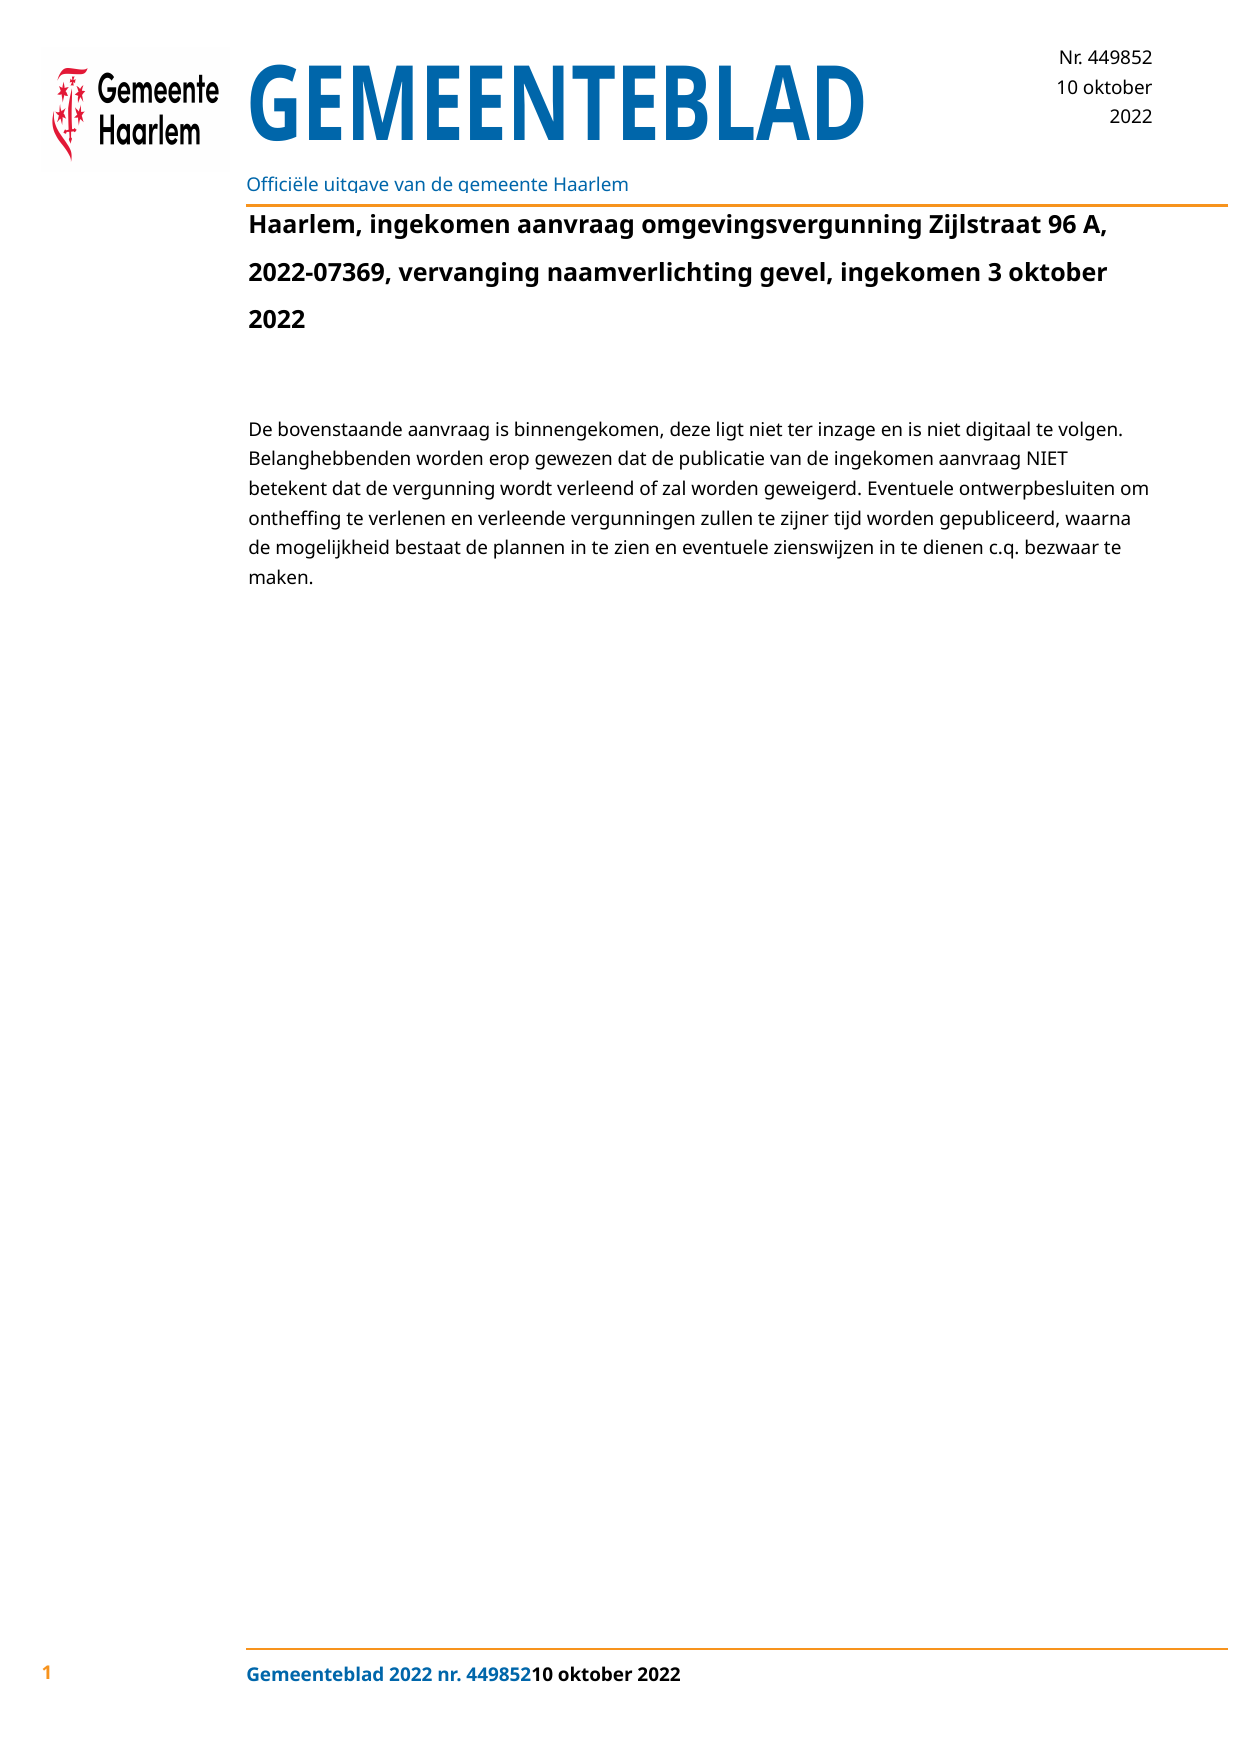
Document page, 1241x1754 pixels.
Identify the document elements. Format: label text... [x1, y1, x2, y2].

text De bovenstaande aanvraag is binnengekomen, deze ligt niet ter inzage en is niet digitaal te volgen. Belanghebbenden worden erop gewezen dat de publicatie van de ingekomen aanvraag NIET betekent dat de vergunning wordt verleend of zal worden geweigerd. Eventuele ontwerpbesluiten om ontheffing te verlenen en verleende vergunningen zullen te zijner tijd worden gepubliceerd, waarna de mogelijkheid bestaat de plannen in te zien en eventuele zienswijzen in te dienen c.q. bezwaar te maken. [248, 416, 1152, 589]
picture [41, 47, 231, 172]
text Haarlem, ingekomen aanvraag omgevingsvergunning Zijlstraat 96 A, 2022-07369, vervanging naamverlichting gevel, ingekomen 3 oktober 2022 [248, 207, 1152, 336]
